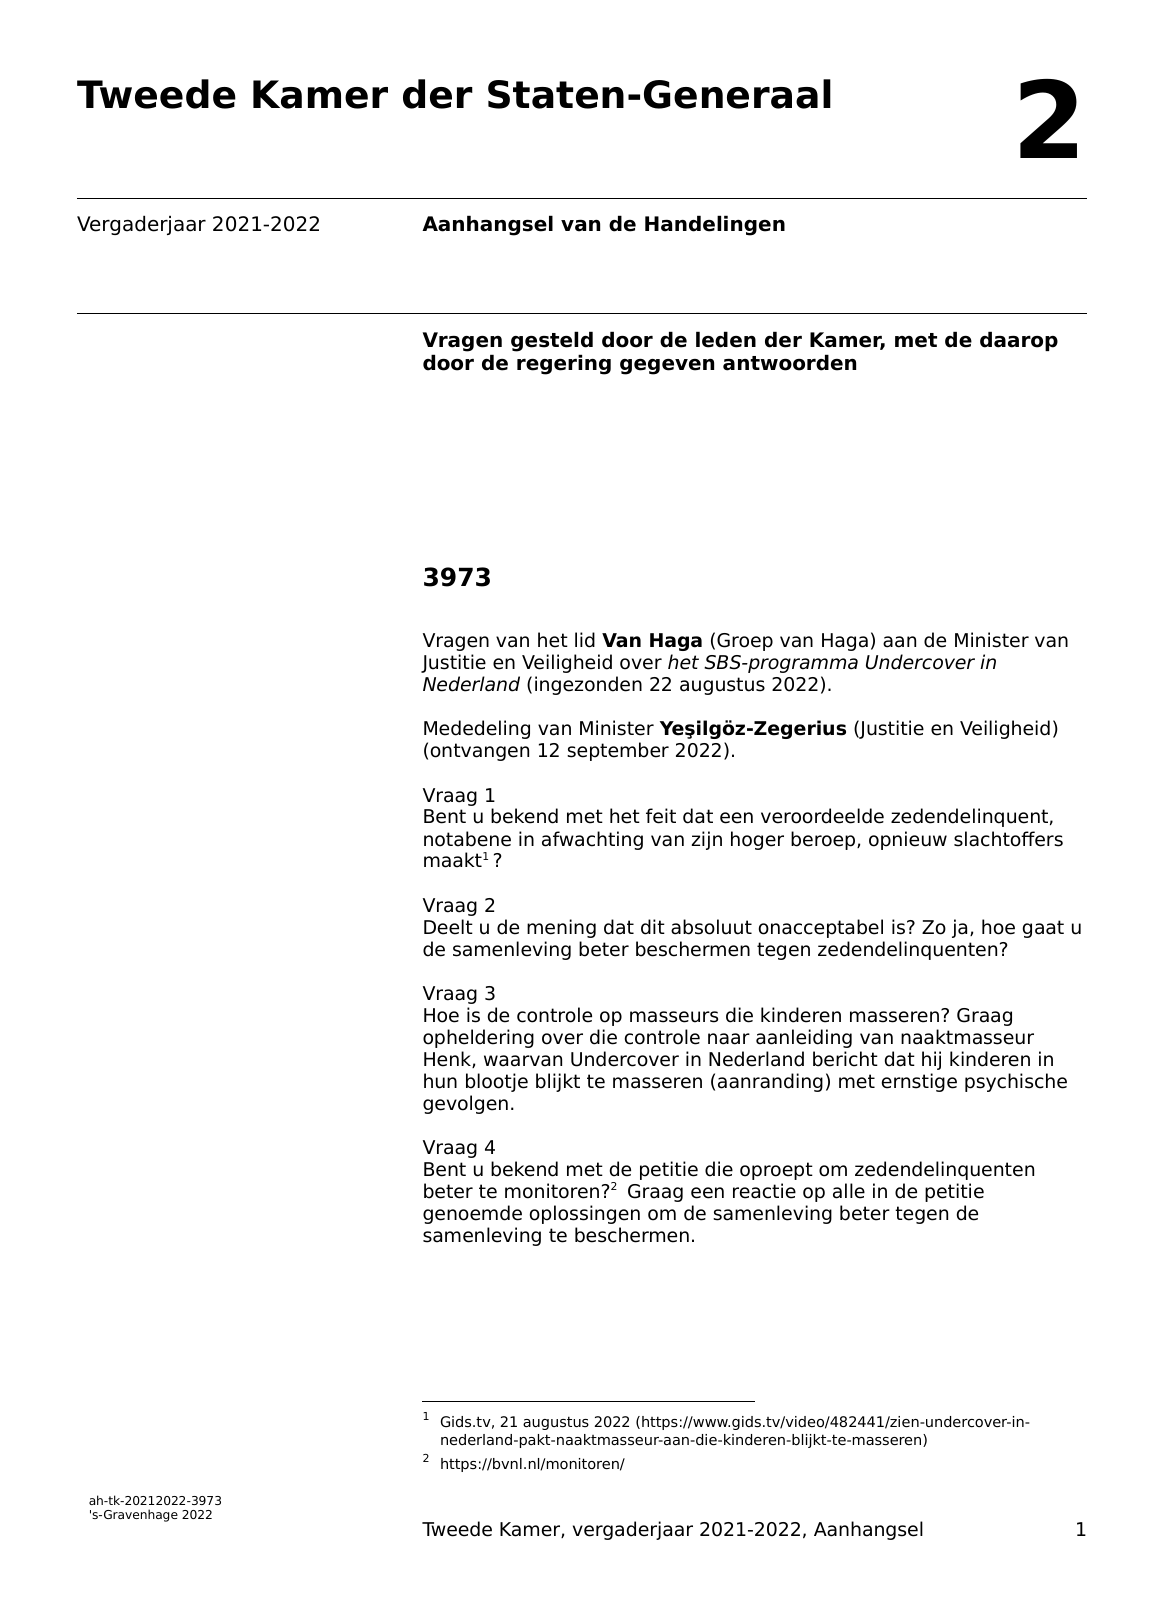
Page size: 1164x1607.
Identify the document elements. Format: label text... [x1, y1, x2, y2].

text Deelt u de mening dat dit absoluut onacceptabel is? Zo ja, hoe gaat u de samenleving beter beschermen tegen zedendelinquenten? [422, 917, 1087, 961]
text Gids.tv, 21 augustus 2022 (https://www.gids.tv/video/482441/zien-undercover-in-nederland-pakt-naaktmasseur-aan-die-kinderen-blijkt-te-masseren) [422, 1410, 1087, 1449]
table_cell [77, 314, 422, 375]
text Vraag 2 [422, 894, 1087, 917]
table_cell Vergaderjaar 2021-2022 [77, 199, 422, 313]
text Bent u bekend met de petitie die oproept om zedendelinquenten beter te monitoren? Graag een reactie op alle in de petitie genoemde oplossingen om de samenleving beter tegen de samenleving te beschermen. [422, 1159, 1087, 1247]
text 3973 [422, 563, 1087, 592]
text Hoe is de controle op masseurs die kinderen masseren? Graag opheldering over die controle naar aanleiding van naaktmasseur Henk, waarvan Undercover in Nederland bericht dat hij kinderen in hun blootje blijkt te masseren (aanranding) met ernstige psychische gevolgen. [422, 1005, 1087, 1114]
text Bent u bekend met het feit dat een veroordeelde zedendelinquent, notabene in afwachting van zijn hoger beroep, opnieuw slachtoffers maakt? [422, 806, 1087, 872]
table_header Tweede Kamer der Staten-Generaal [77, 59, 886, 198]
table_header 2 [886, 59, 1087, 198]
text Mededeling van Minister Yeşilgöz-Zegerius (Justitie en Veiligheid) (ontvangen 12 september 2022). [422, 718, 1087, 762]
text 's-Gravenhage 2022 [88, 1508, 323, 1522]
text ah-tk-20212022-3973 [88, 1494, 323, 1508]
table_cell Aanhangsel van de Handelingen [422, 199, 1087, 313]
text https://bvnl.nl/monitoren/ [422, 1452, 1087, 1474]
text Vragen van het lid Van Haga (Groep van Haga) aan de Minister van Justitie en Veiligheid over het SBS-programma Undercover in Nederland (ingezonden 22 augustus 2022). [422, 630, 1087, 696]
text Vraag 1 [422, 784, 1087, 806]
text Vraag 3 [422, 983, 1087, 1005]
text Vraag 4 [422, 1137, 1087, 1159]
table_cell Vragen gesteld door de leden der Kamer, met de daarop door de regering gegeven antwoorden [422, 314, 1087, 375]
